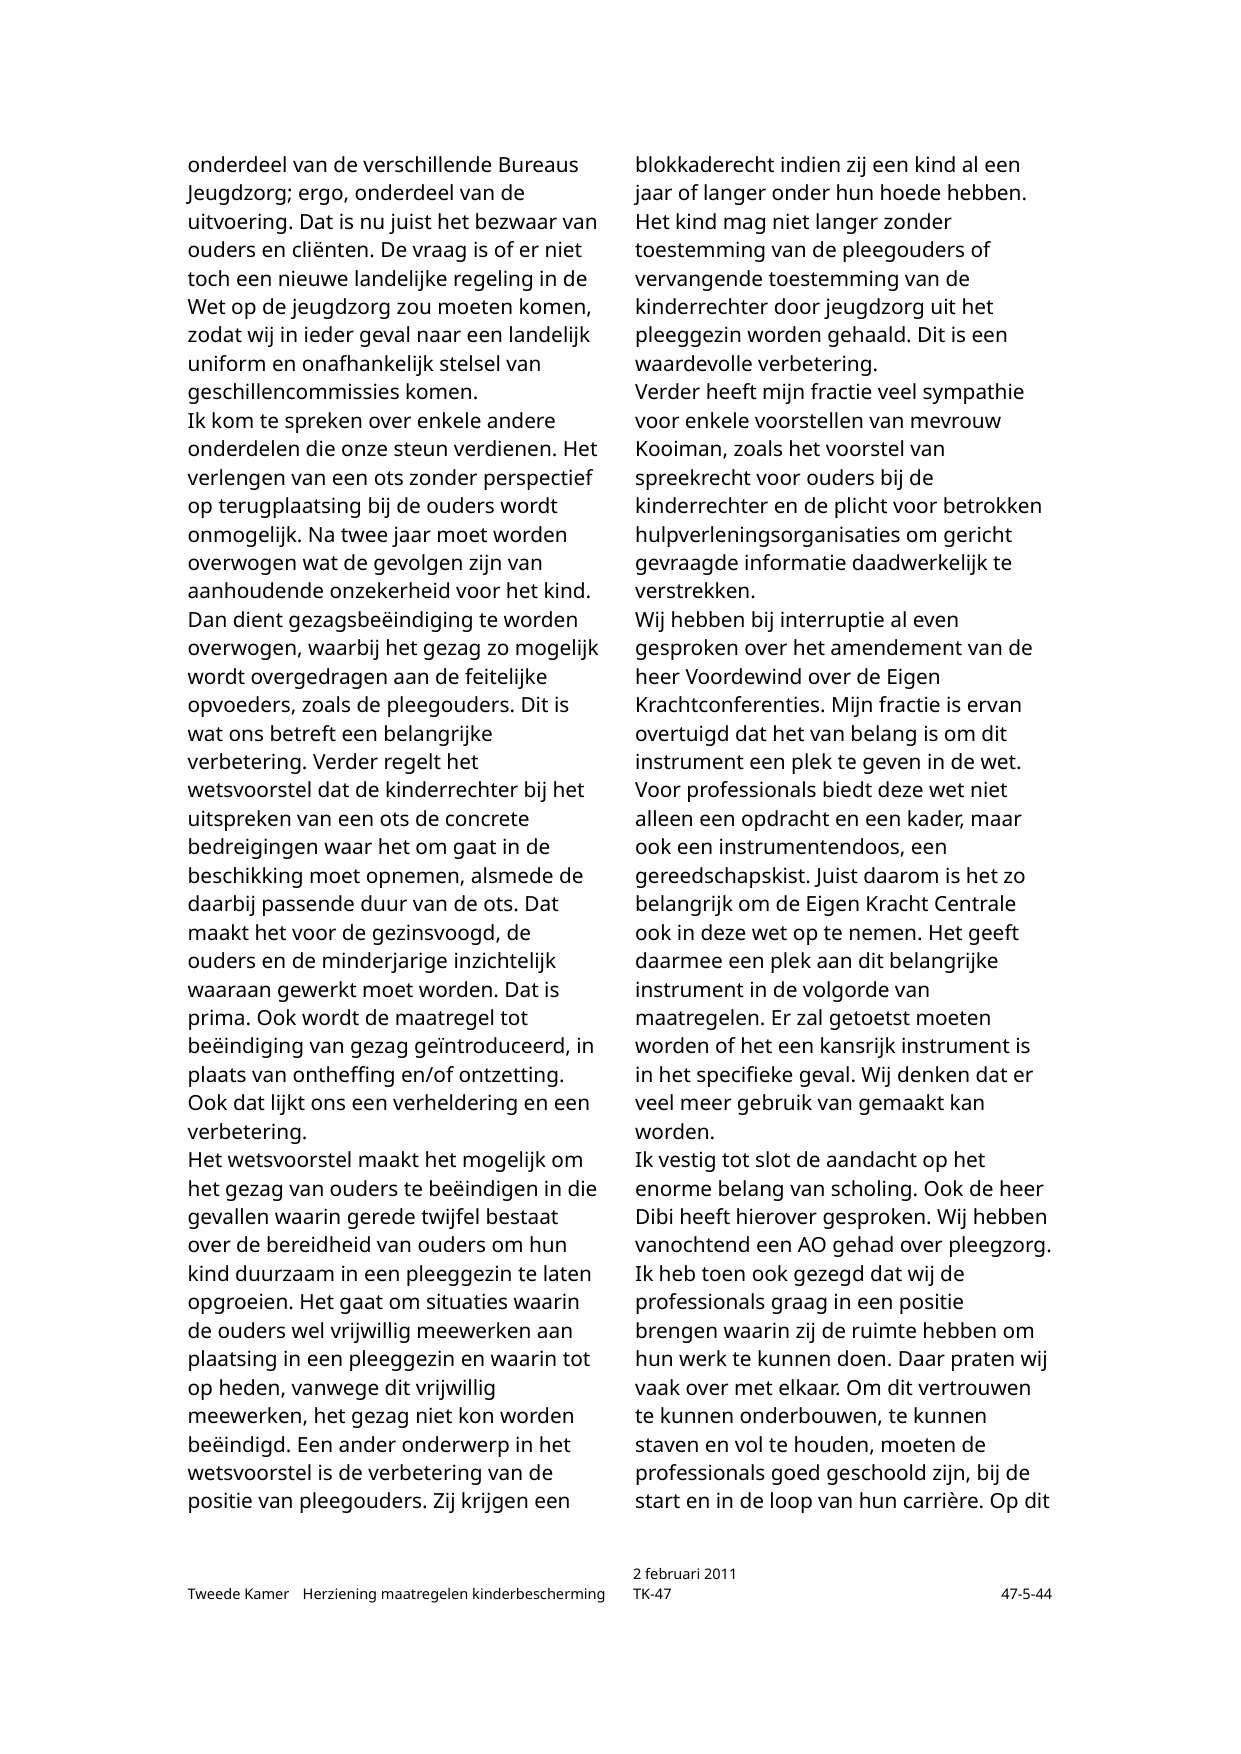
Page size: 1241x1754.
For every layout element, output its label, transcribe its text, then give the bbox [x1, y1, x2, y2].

text Ik vestig tot slot de aandacht op het enorme belang van scholing. Ook de heer Dibi heeft hierover gesproken. Wij hebben vanochtend een AO gehad over pleegzorg. Ik heb toen ook gezegd dat wij de professionals graag in een positie brengen waarin zij de ruimte hebben om hun werk te kunnen doen. Daar praten wij vaak over met elkaar. Om dit vertrouwen te kunnen onderbouwen, te kunnen staven en vol te houden, moeten de professionals goed geschoold zijn, bij de start en in de loop van hun carrière. Op dit [635, 1145, 1053, 1515]
text Het wetsvoorstel maakt het mogelijk om het gezag van ouders te beëindigen in die gevallen waarin gerede twijfel bestaat over de bereidheid van ouders om hun kind duurzaam in een pleeggezin te laten opgroeien. Het gaat om situaties waarin de ouders wel vrijwillig meewerken aan plaatsing in een pleeggezin en waarin tot op heden, vanwege dit vrijwillig meewerken, het gezag niet kon worden beëindigd. Een ander onderwerp in het wetsvoorstel is de verbetering van de positie van pleegouders. Zij krijgen een [187, 1145, 605, 1515]
text Wij hebben bij interruptie al even gesproken over het amendement van de heer Voordewind over de Eigen Krachtconferenties. Mijn fractie is ervan overtuigd dat het van belang is om dit instrument een plek te geven in de wet. Voor professionals biedt deze wet niet alleen een opdracht en een kader, maar ook een instrumentendoos, een gereedschapskist. Juist daarom is het zo belangrijk om de Eigen Kracht Centrale ook in deze wet op te nemen. Het geeft daarmee een plek aan dit belangrijke instrument in de volgorde van maatregelen. Er zal getoetst moeten worden of het een kansrijk instrument is in het specifieke geval. Wij denken dat er veel meer gebruik van gemaakt kan worden. [635, 605, 1053, 1145]
text Verder heeft mijn fractie veel sympathie voor enkele voorstellen van mevrouw Kooiman, zoals het voorstel van spreekrecht voor ouders bij de kinderrechter en de plicht voor betrokken hulpverleningsorganisaties om gericht gevraagde informatie daadwerkelijk te verstrekken. [635, 377, 1053, 605]
text Ik kom te spreken over enkele andere onderdelen die onze steun verdienen. Het verlengen van een ots zonder perspectief op terugplaatsing bij de ouders wordt onmogelijk. Na twee jaar moet worden overwogen wat de gevolgen zijn van aanhoudende onzekerheid voor het kind. Dan dient gezagsbeëindiging te worden overwogen, waarbij het gezag zo mogelijk wordt overgedragen aan de feitelijke opvoeders, zoals de pleegouders. Dit is wat ons betreft een belangrijke verbetering. Verder regelt het wetsvoorstel dat de kinderrechter bij het uitspreken van een ots de concrete bedreigingen waar het om gaat in de beschikking moet opnemen, alsmede de daarbij passende duur van de ots. Dat maakt het voor de gezinsvoogd, de ouders en de minderjarige inzichtelijk waaraan gewerkt moet worden. Dat is prima. Ook wordt de maatregel tot beëindiging van gezag geïntroduceerd, in plaats van ontheffing en/of ontzetting. Ook dat lijkt ons een verheldering en een verbetering. [187, 406, 605, 1145]
text onderdeel van de verschillende Bureaus Jeugdzorg; ergo, onderdeel van de uitvoering. Dat is nu juist het bezwaar van ouders en cli‍ënten. De vraag is of er niet toch een nieuwe landelijke regeling in de Wet op de jeugdzorg zou moeten komen, zodat wij in ieder geval naar een landelijk uniform en onafhankelijk stelsel van geschillencommissies komen. [187, 150, 605, 406]
text blokkaderecht indien zij een kind al een jaar of langer onder hun hoede hebben. Het kind mag niet langer zonder toestemming van de pleegouders of vervangende toestemming van de kinderrechter door jeugdzorg uit het pleeggezin worden gehaald. Dit is een waardevolle verbetering. [635, 150, 1053, 377]
